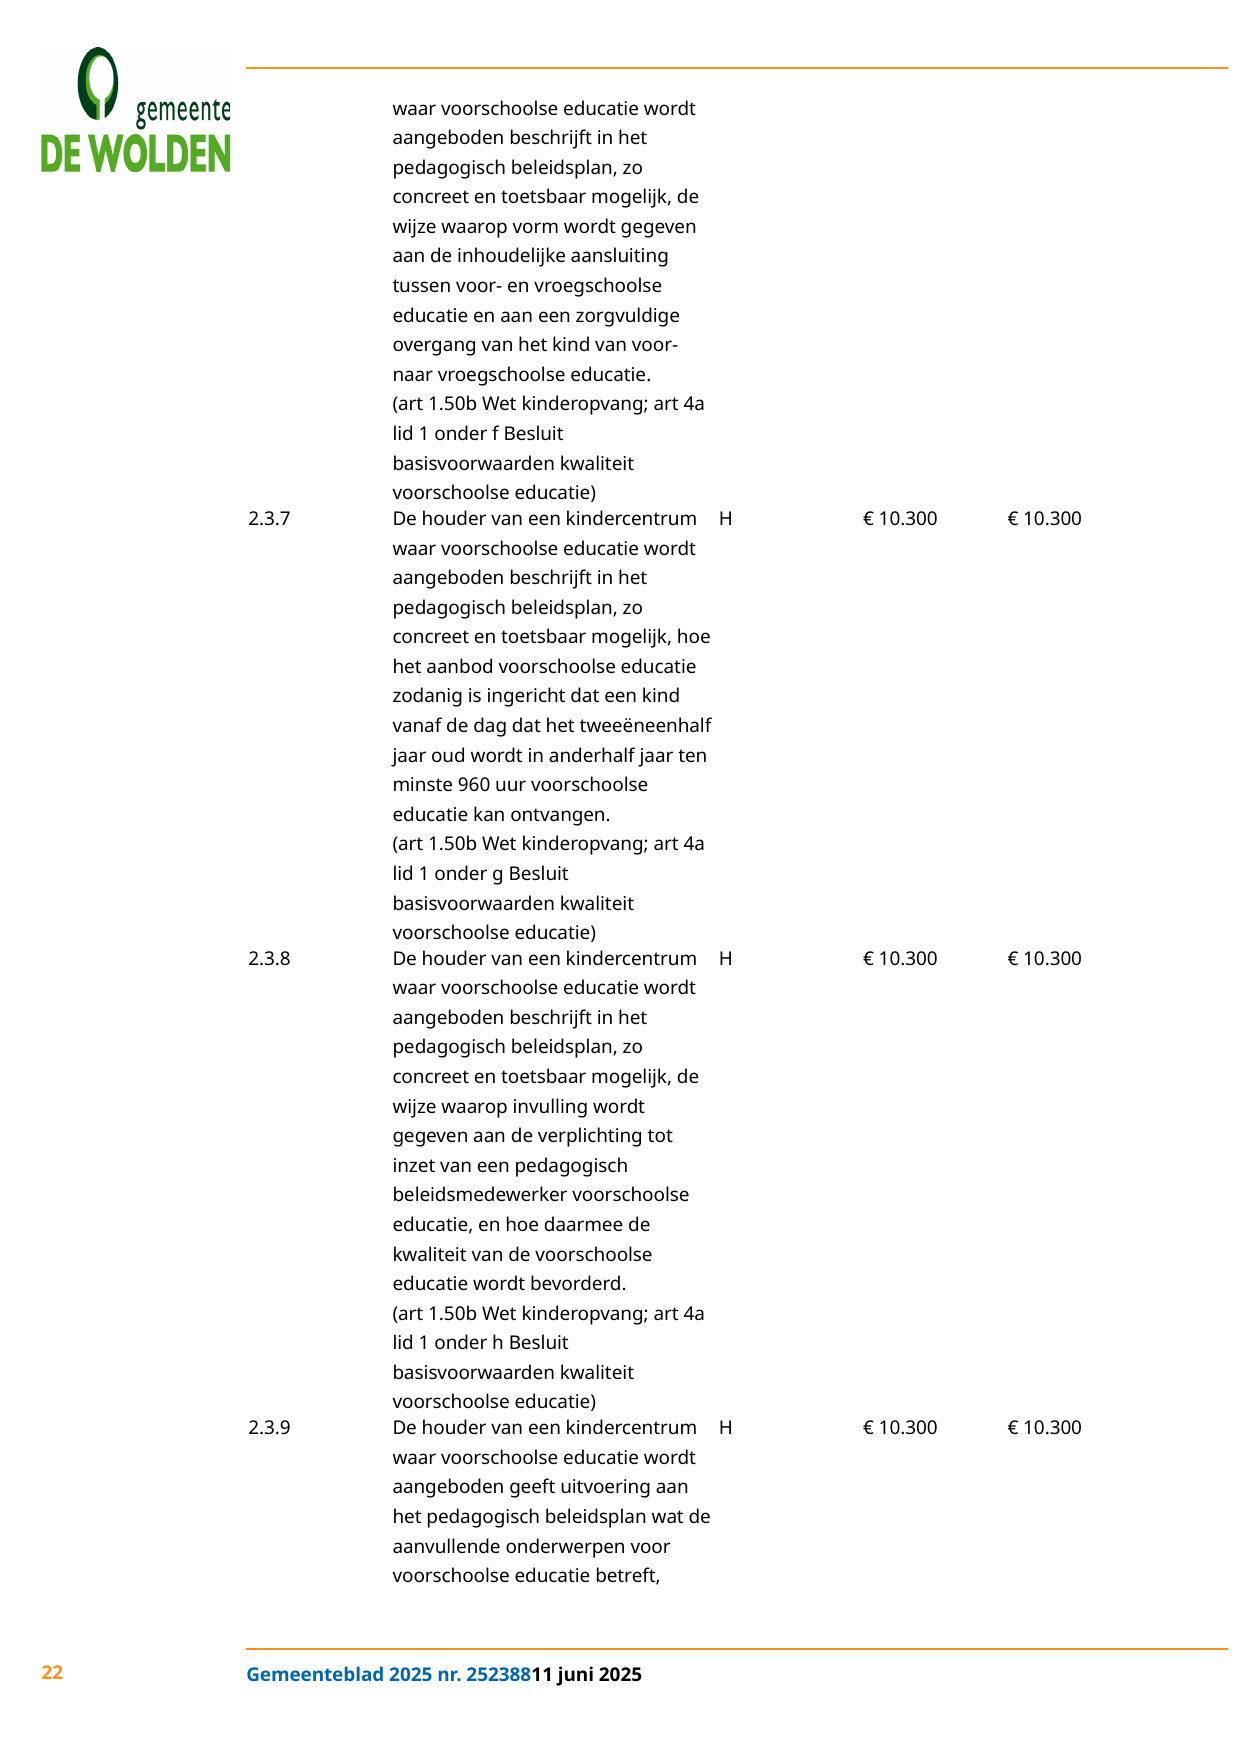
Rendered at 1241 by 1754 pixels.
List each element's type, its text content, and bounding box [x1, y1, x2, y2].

table_cell € 10.300 [863, 505, 1007, 945]
table_cell € 10.300 [863, 1415, 1007, 1588]
table_cell 2.3.8 [248, 945, 392, 1414]
table_cell [1007, 95, 1152, 505]
table_cell 2.3.7 [248, 505, 392, 945]
table_cell De houder van een kindercentrum waar voorschoolse educatie wordt aangeboden beschrijft in het pedagogisch beleidsplan, zo concreet en toetsbaar mogelijk, hoe het aanbod voorschoolse educatie zodanig is ingericht dat een kind vanaf de dag dat het tweeëneenhalf jaar oud wordt in anderhalf jaar ten minste 960 uur voorschoolse educatie kan ontvangen. (art 1.50b Wet kinderopvang; art 4a lid 1 onder g Besluit basisvoorwaarden kwaliteit voorschoolse educatie) [392, 505, 719, 945]
table_cell € 10.300 [1007, 945, 1152, 1414]
table_cell H [719, 1415, 863, 1588]
table_cell [248, 95, 392, 505]
table_cell H [719, 945, 863, 1414]
table_cell waar voorschoolse educatie wordt aangeboden beschrijft in het pedagogisch beleidsplan, zo concreet en toetsbaar mogelijk, de wijze waarop vorm wordt gegeven aan de inhoudelijke aansluiting tussen voor- en vroegschoolse educatie en aan een zorgvuldige overgang van het kind van voor- naar vroegschoolse educatie. (art 1.50b Wet kinderopvang; art 4a lid 1 onder f Besluit basisvoorwaarden kwaliteit voorschoolse educatie) [392, 95, 719, 505]
table_cell € 10.300 [863, 945, 1007, 1414]
table_cell [863, 95, 1007, 505]
table_cell De houder van een kindercentrum waar voorschoolse educatie wordt aangeboden beschrijft in het pedagogisch beleidsplan, zo concreet en toetsbaar mogelijk, de wijze waarop invulling wordt gegeven aan de verplichting tot inzet van een pedagogisch beleidsmedewerker voorschoolse educatie, en hoe daarmee de kwaliteit van de voorschoolse educatie wordt bevorderd. (art 1.50b Wet kinderopvang; art 4a lid 1 onder h Besluit basisvoorwaarden kwaliteit voorschoolse educatie) [392, 945, 719, 1414]
table_cell H [719, 505, 863, 945]
table_cell € 10.300 [1007, 505, 1152, 945]
picture [41, 47, 231, 172]
table_cell 2.3.9 [248, 1415, 392, 1588]
table_cell € 10.300 [1007, 1415, 1152, 1588]
table_cell [719, 95, 863, 505]
table_cell De houder van een kindercentrum waar voorschoolse educatie wordt aangeboden geeft uitvoering aan het pedagogisch beleidsplan wat de aanvullende onderwerpen voor voorschoolse educatie betreft, [392, 1415, 719, 1588]
